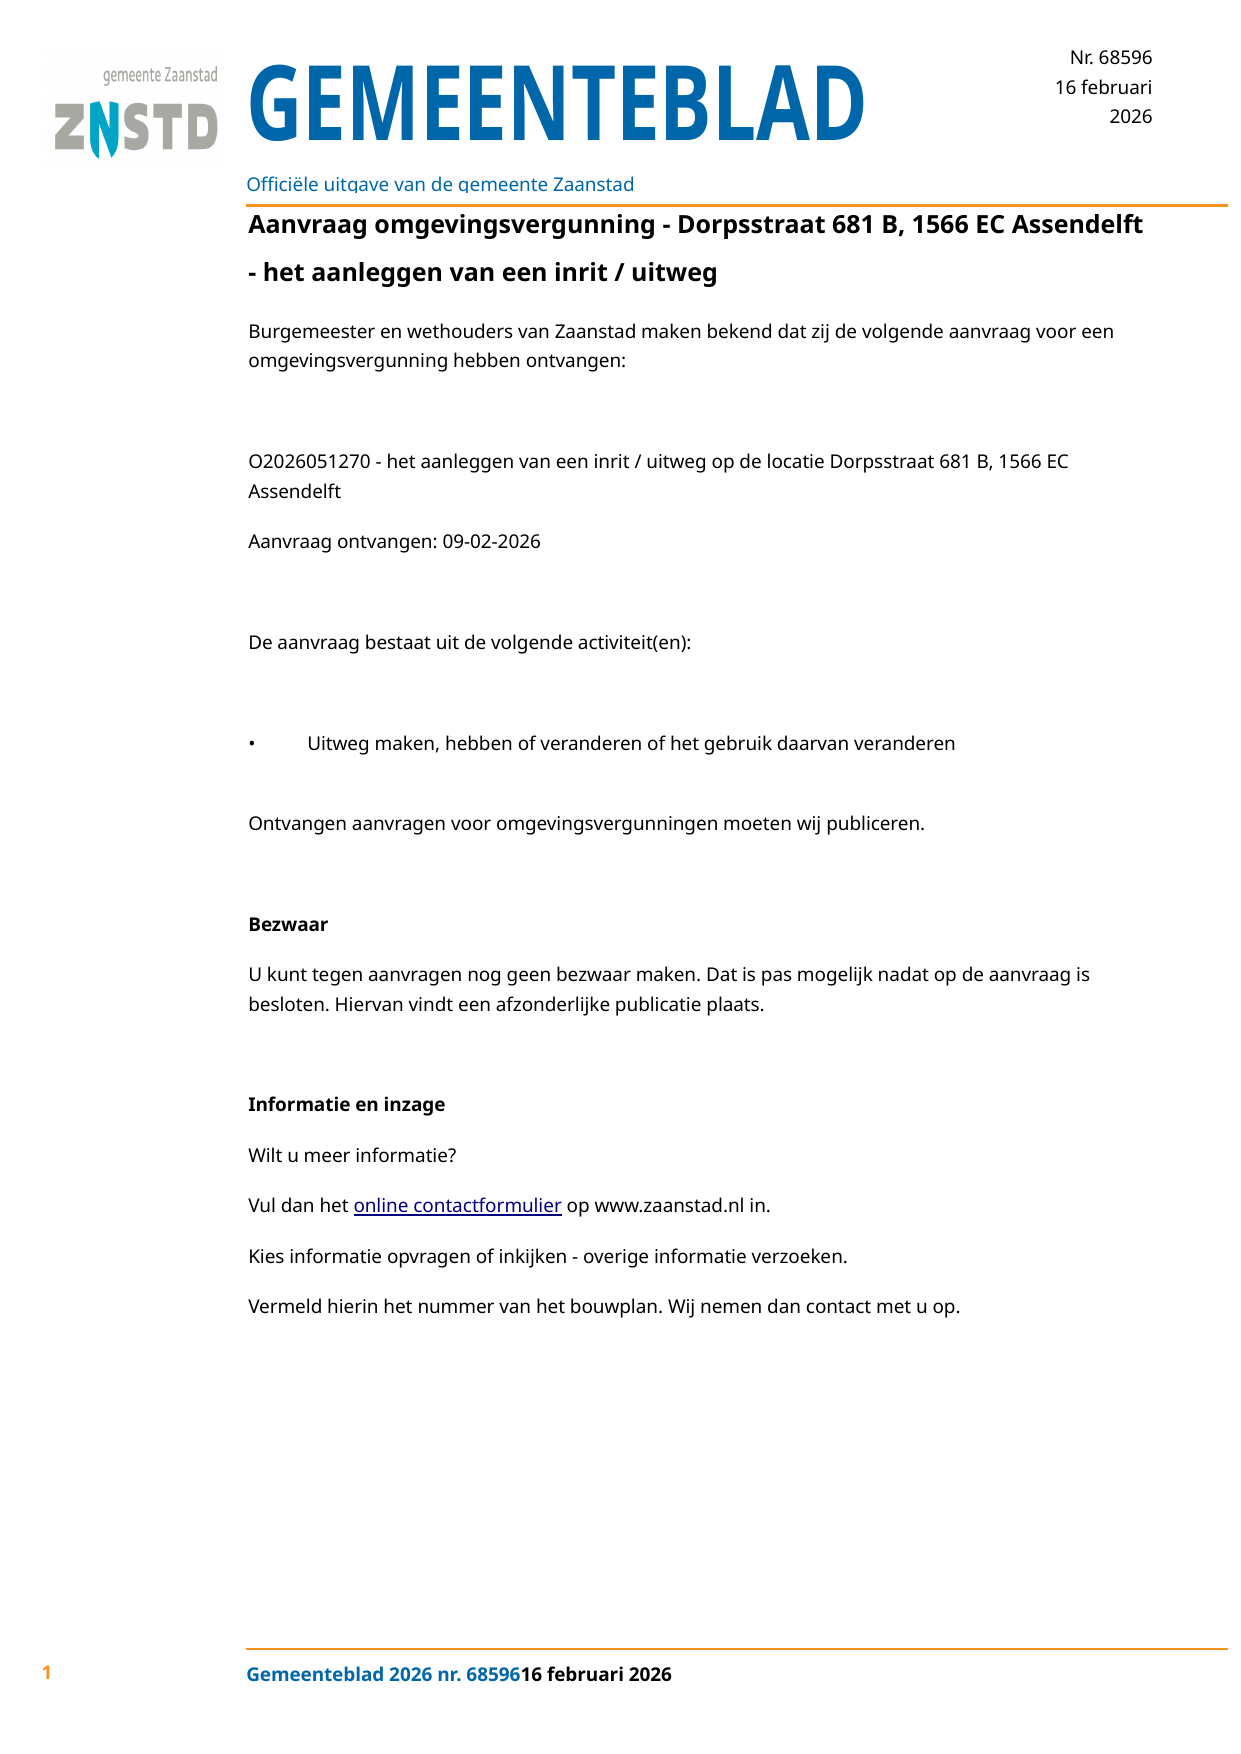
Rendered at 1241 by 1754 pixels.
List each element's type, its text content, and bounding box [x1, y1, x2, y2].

text Wilt u meer informatie? [248, 1142, 1152, 1168]
text Bezwaar [248, 911, 1152, 937]
picture [41, 47, 231, 172]
text Ontvangen aanvragen voor omgevingsvergunningen moeten wij publiceren. [248, 810, 1152, 836]
text Kies informatie opvragen of inkijken - overige informatie verzoeken. [248, 1243, 1152, 1269]
text Burgemeester en wethouders van Zaanstad maken bekend dat zij de volgende aanvraag voor een omgevingsvergunning hebben ontvangen: [248, 318, 1152, 373]
text Vermeld hierin het nummer van het bouwplan. Wij nemen dan contact met u op. [248, 1293, 1152, 1319]
text U kunt tegen aanvragen nog geen bezwaar maken. Dat is pas mogelijk nadat op de aanvraag is besloten. Hiervan vindt een afzonderlijke publicatie plaats. [248, 961, 1152, 1017]
text Aanvraag ontvangen: 09-02-2026 [248, 528, 1152, 554]
text Aanvraag omgevingsvergunning - Dorpsstraat 681 B, 1566 EC Assendelft - het aanleggen van een inrit / uitweg [248, 207, 1152, 288]
list Uitweg maken, hebben of veranderen of het gebruik daarvan veranderen [248, 730, 1152, 756]
text Vul dan het online contactformulier op www.zaanstad.nl in. [248, 1192, 1152, 1218]
text Informatie en inzage [248, 1092, 1152, 1117]
text O2026051270 - het aanleggen van een inrit / uitweg op de locatie Dorpsstraat 681 B, 1566 EC Assendelft [248, 448, 1152, 504]
text De aanvraag bestaat uit de volgende activiteit(en): [248, 629, 1152, 655]
